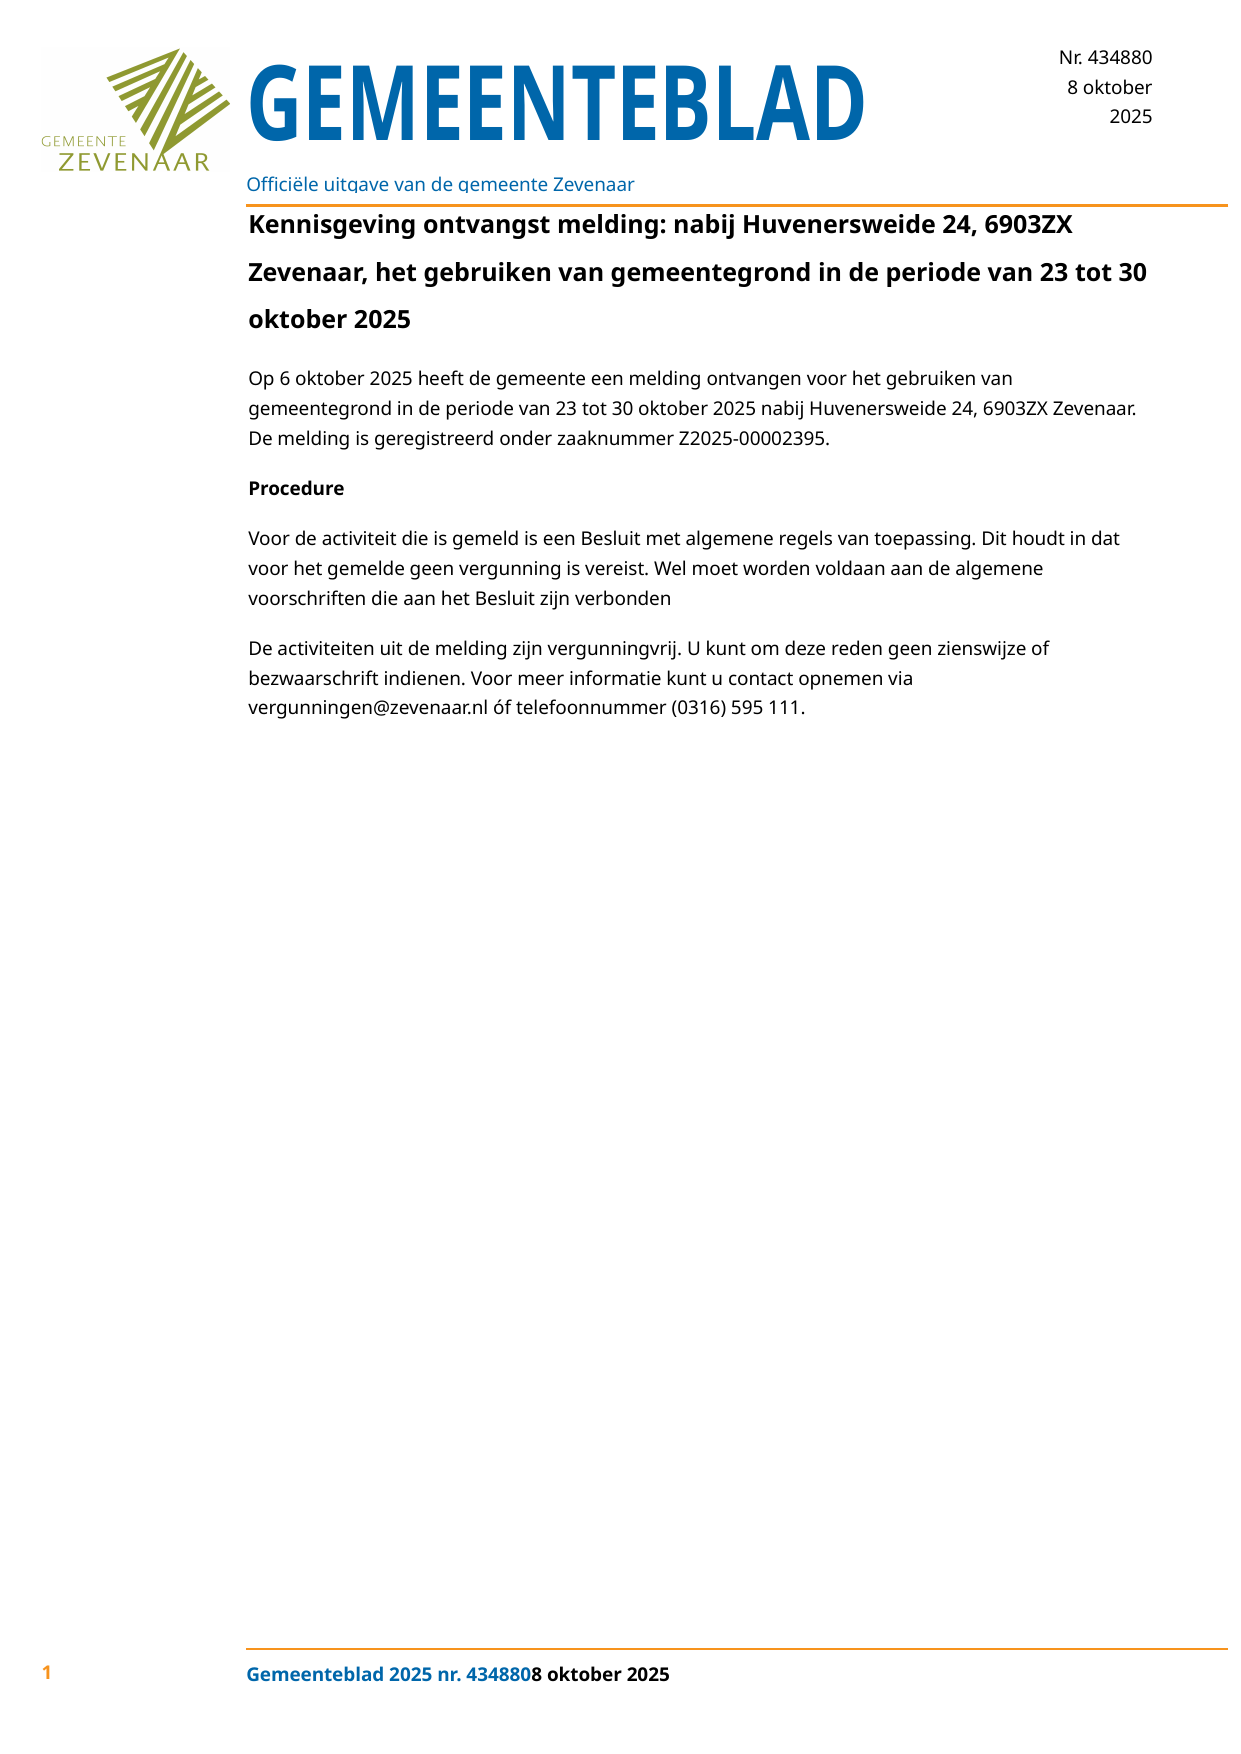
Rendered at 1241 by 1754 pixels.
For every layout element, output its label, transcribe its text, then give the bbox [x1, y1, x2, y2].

text Voor de activiteit die is gemeld is een Besluit met algemene regels van toepassing. Dit houdt in dat voor het gemelde geen vergunning is vereist. Wel moet worden voldaan aan de algemene voorschriften die aan het Besluit zijn verbonden [248, 526, 1152, 610]
picture [41, 47, 231, 172]
text Procedure [248, 475, 1152, 501]
text De activiteiten uit de melding zijn vergunningvrij. U kunt om deze reden geen zienswijze of bezwaarschrift indienen. Voor meer informatie kunt u contact opnemen via vergunningen@zevenaar.nl óf telefoonnummer (0316) 595 111. [248, 635, 1152, 720]
text Op 6 oktober 2025 heeft de gemeente een melding ontvangen voor het gebruiken van gemeentegrond in de periode van 23 tot 30 oktober 2025 nabij Huvenersweide 24, 6903ZX Zevenaar. De melding is geregistreerd onder zaaknummer Z2025-00002395. [248, 366, 1152, 450]
text Kennisgeving ontvangst melding: nabij Huvenersweide 24, 6903ZX Zevenaar, het gebruiken van gemeentegrond in de periode van 23 tot 30 oktober 2025 [248, 207, 1152, 336]
